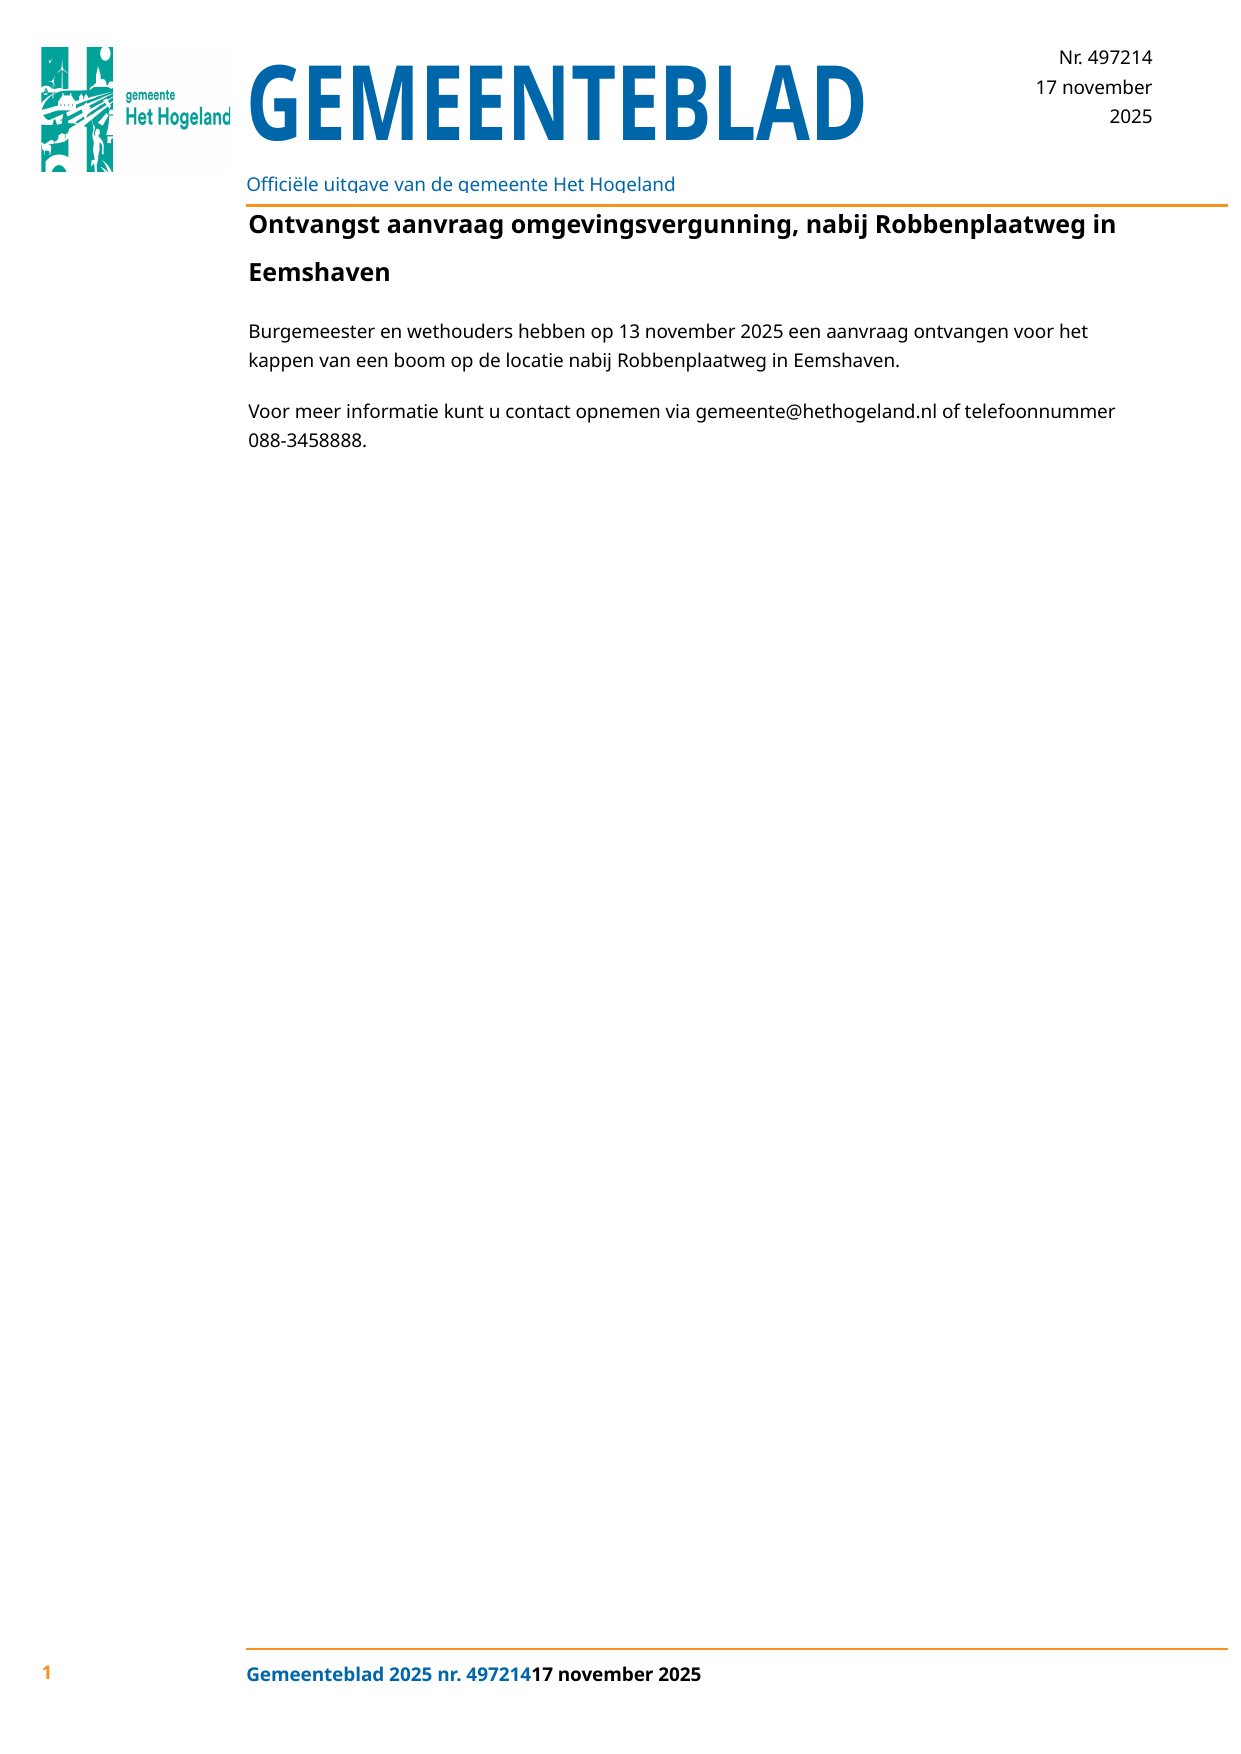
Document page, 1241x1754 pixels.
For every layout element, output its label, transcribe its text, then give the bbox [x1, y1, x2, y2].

text Voor meer informatie kunt u contact opnemen via gemeente@hethogeland.nl of telefoonnummer 088-3458888. [248, 398, 1152, 453]
text Ontvangst aanvraag omgevingsvergunning, nabij Robbenplaatweg in Eemshaven [248, 207, 1152, 288]
picture [41, 47, 231, 172]
text Burgemeester en wethouders hebben op 13 november 2025 een aanvraag ontvangen voor het kappen van een boom op de locatie nabij Robbenplaatweg in Eemshaven. [248, 318, 1152, 373]
